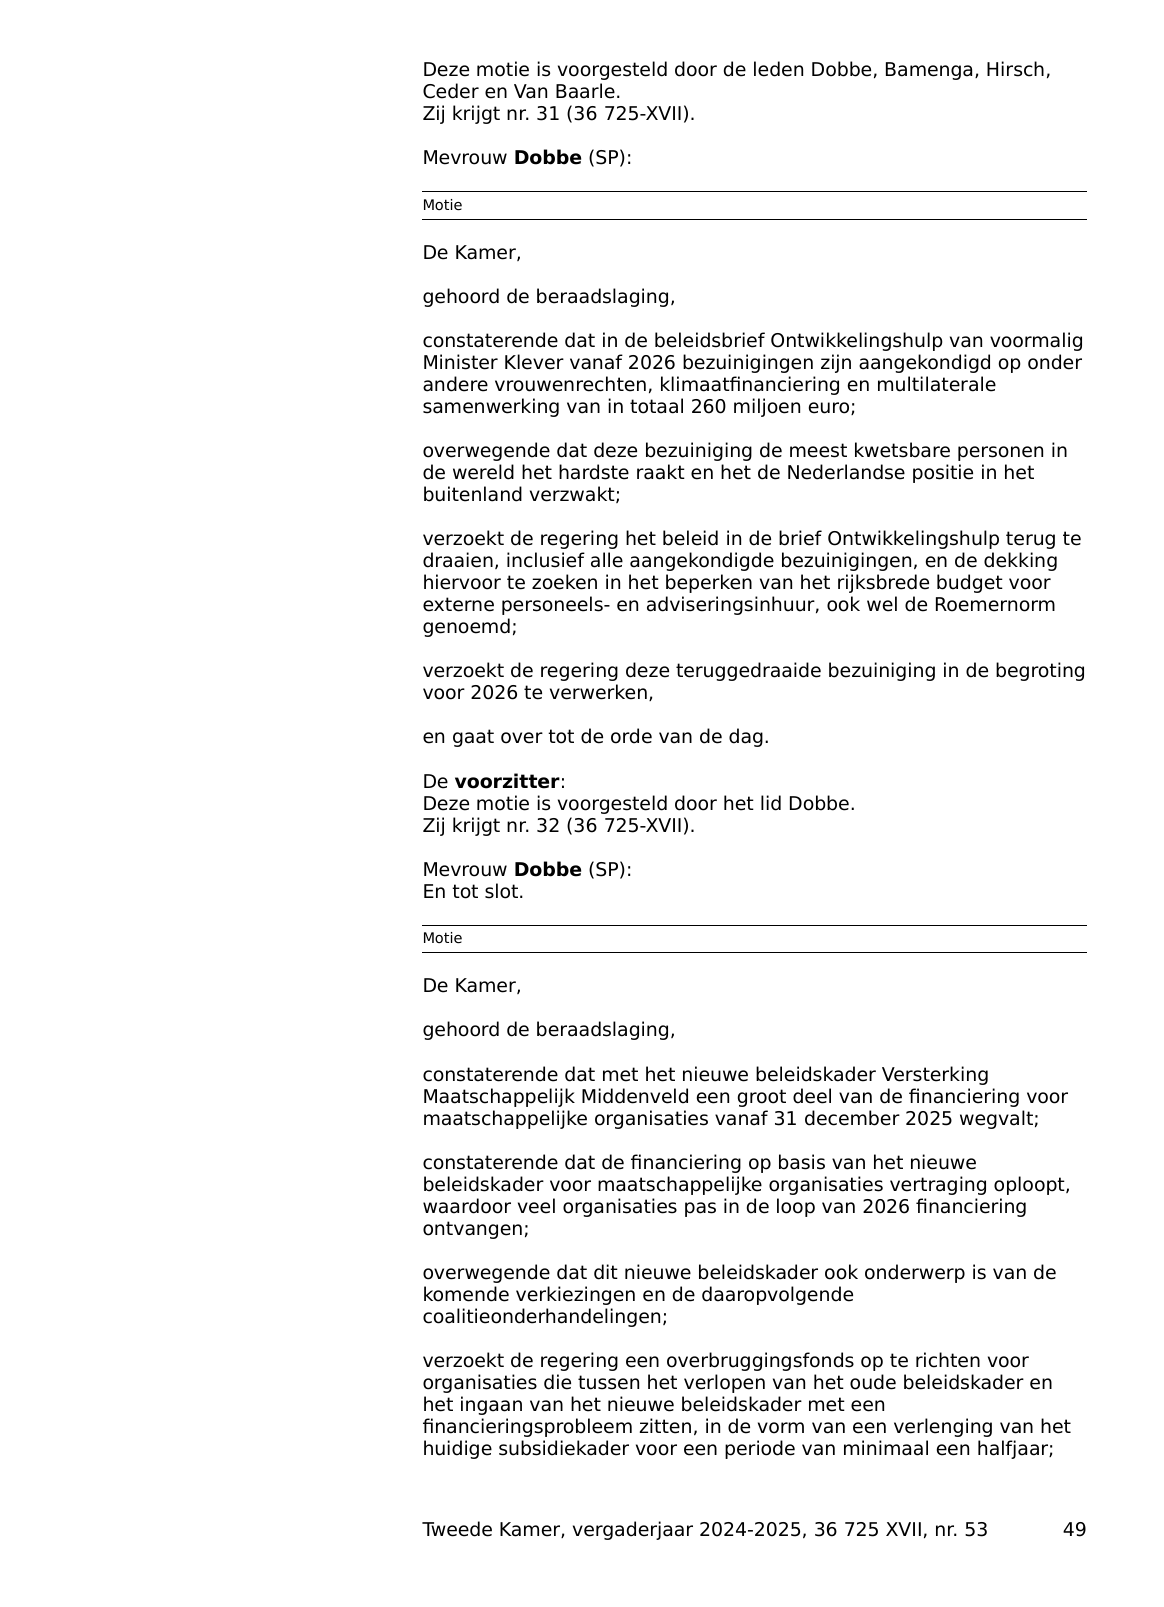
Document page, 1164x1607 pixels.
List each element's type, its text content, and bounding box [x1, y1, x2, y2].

text constaterende dat met het nieuwe beleidskader Versterking Maatschappelijk Middenveld een groot deel van de financiering voor maatschappelijke organisaties vanaf 31 december 2025 wegvalt; [422, 1063, 1087, 1129]
text verzoekt de regering een overbruggingsfonds op te richten voor organisaties die tussen het verlopen van het oude beleidskader en het ingaan van het nieuwe beleidskader met een financieringsprobleem zitten, in de vorm van een verlenging van het huidige subsidiekader voor een periode van minimaal een halfjaar; [422, 1350, 1087, 1460]
text verzoekt de regering het beleid in de brief Ontwikkelingshulp terug te draaien, inclusief alle aangekondigde bezuinigingen, en de dekking hiervoor te zoeken in het beperken van het rijksbrede budget voor externe personeels- en adviseringsinhuur, ook wel de Roemernorm genoemd; [422, 528, 1087, 638]
text verzoekt de regering deze teruggedraaide bezuiniging in de begroting voor 2026 te verwerken, [422, 660, 1087, 704]
table_header Motie [422, 926, 1087, 952]
text En tot slot. [422, 881, 1087, 903]
text gehoord de beraadslaging, [422, 1019, 1087, 1041]
text Deze motie is voorgesteld door het lid Dobbe. [422, 793, 1087, 814]
text Zij krijgt nr. 32 (36 725-XVII). [422, 814, 1087, 837]
text en gaat over tot de orde van de dag. [422, 726, 1087, 748]
text Deze motie is voorgesteld door de leden Dobbe, Bamenga, Hirsch, Ceder en Van Baarle. [422, 59, 1087, 103]
text De Kamer, [422, 975, 1087, 997]
text Mevrouw Dobbe (SP): [422, 147, 1087, 169]
text De voorzitter: [422, 771, 1087, 793]
text gehoord de beraadslaging, [422, 286, 1087, 308]
text overwegende dat dit nieuwe beleidskader ook onderwerp is van de komende verkiezingen en de daaropvolgende coalitieonderhandelingen; [422, 1262, 1087, 1328]
text Zij krijgt nr. 31 (36 725-XVII). [422, 103, 1087, 125]
text overwegende dat deze bezuiniging de meest kwetsbare personen in de wereld het hardste raakt en het de Nederlandse positie in het buitenland verzwakt; [422, 440, 1087, 506]
table_header Motie [422, 192, 1087, 218]
text constaterende dat in de beleidsbrief Ontwikkelingshulp van voormalig Minister Klever vanaf 2026 bezuinigingen zijn aangekondigd op onder andere vrouwenrechten, klimaatfinanciering en multilaterale samenwerking van in totaal 260 miljoen euro; [422, 330, 1087, 418]
text Mevrouw Dobbe (SP): [422, 859, 1087, 881]
text De Kamer, [422, 242, 1087, 264]
text constaterende dat de financiering op basis van het nieuwe beleidskader voor maatschappelijke organisaties vertraging oploopt, waardoor veel organisaties pas in de loop van 2026 financiering ontvangen; [422, 1152, 1087, 1239]
